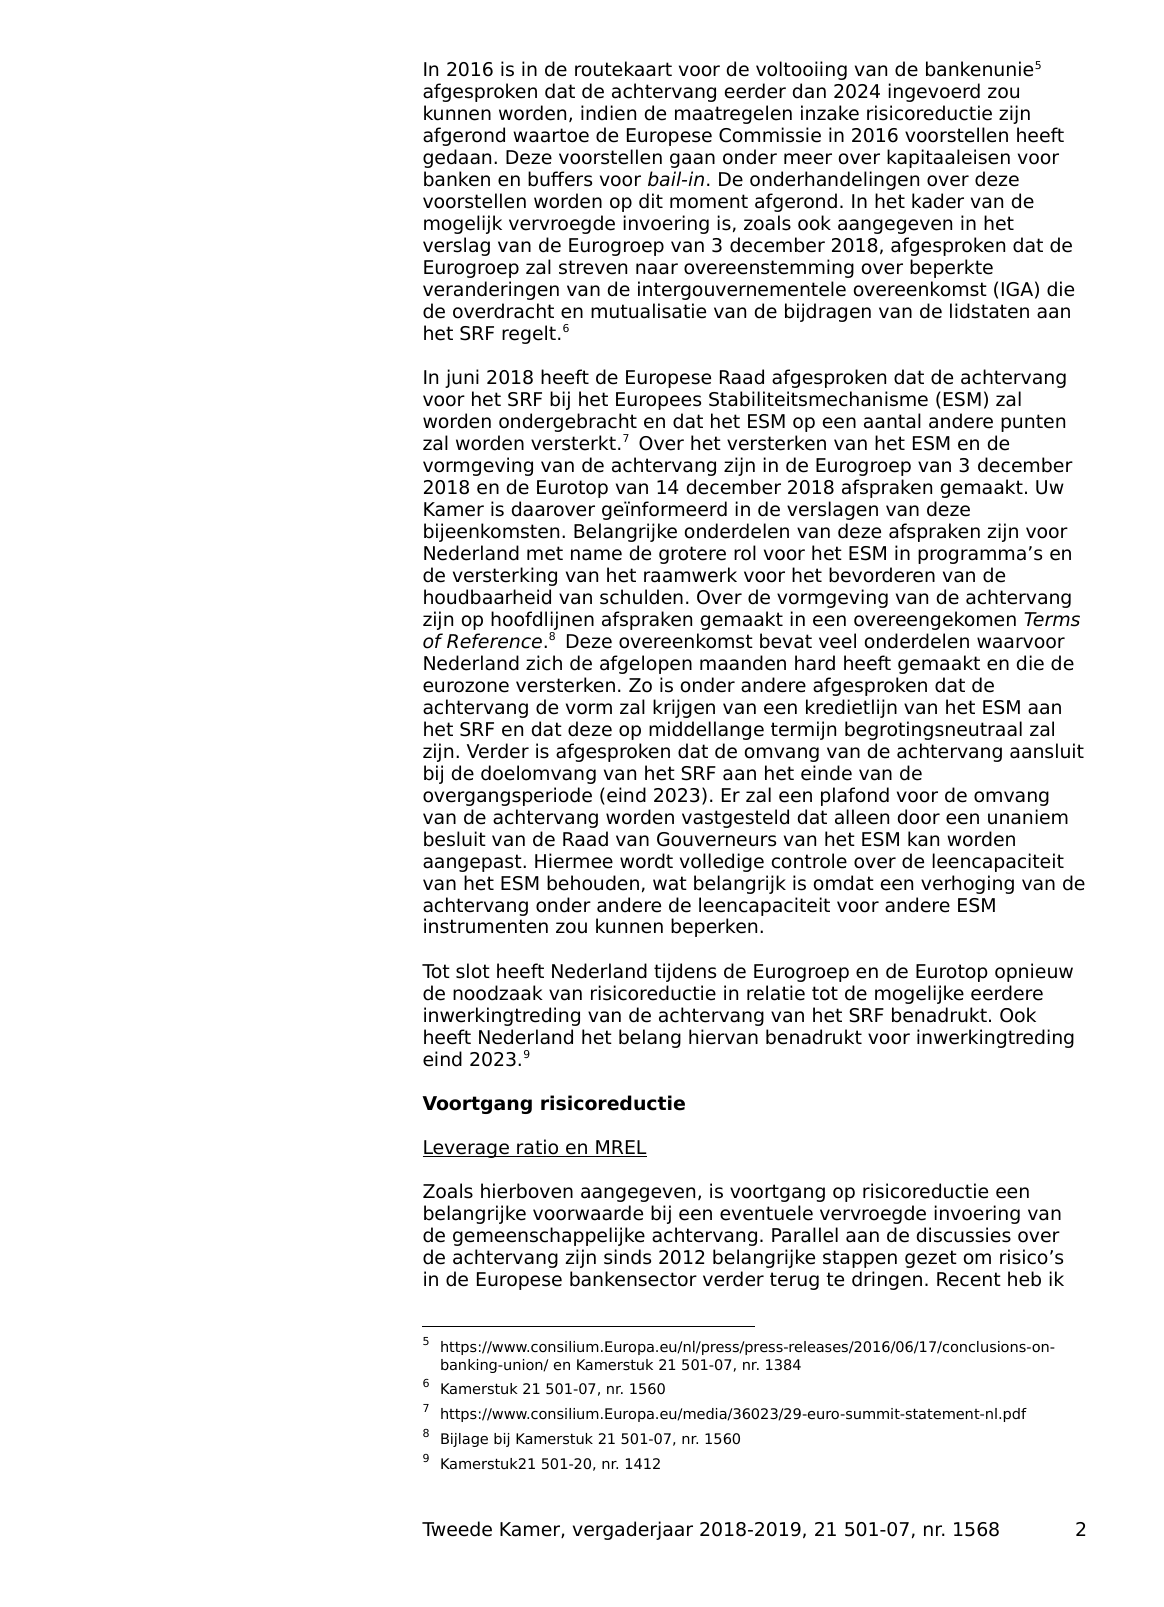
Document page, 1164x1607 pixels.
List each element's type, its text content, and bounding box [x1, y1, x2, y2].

text https://www.consilium.Europa.eu/nl/press/press-releases/2016/06/17/conclusions-on-banking-union/ en Kamerstuk 21 501-07, nr. 1384 [422, 1335, 1087, 1374]
subtitle Leverage ratio en MREL [422, 1137, 1087, 1159]
text Kamerstuk 21 501-07, nr. 1560 [422, 1377, 1087, 1399]
text In 2016 is in de routekaart voor de voltooiing van de bankenunie afgesproken dat de achtervang eerder dan 2024 ingevoerd zou kunnen worden, indien de maatregelen inzake risicoreductie zijn afgerond waartoe de Europese Commissie in 2016 voorstellen heeft gedaan. Deze voorstellen gaan onder meer over kapitaaleisen voor banken en buffers voor bail-in. De onderhandelingen over deze voorstellen worden op dit moment afgerond. In het kader van de mogelijk vervroegde invoering is, zoals ook aangegeven in het verslag van de Eurogroep van 3 december 2018, afgesproken dat de Eurogroep zal streven naar overeenstemming over beperkte veranderingen van de intergouvernementele overeenkomst (IGA) die de overdracht en mutualisatie van de bijdragen van de lidstaten aan het SRF regelt. [422, 59, 1087, 345]
text Kamerstuk21 501-20, nr. 1412 [422, 1452, 1087, 1474]
subtitle Voortgang risicoreductie [422, 1093, 1087, 1115]
text Zoals hierboven aangegeven, is voortgang op risicoreductie een belangrijke voorwaarde bij een eventuele vervroegde invoering van de gemeenschappelijke achtervang. Parallel aan de discussies over de achtervang zijn sinds 2012 belangrijke stappen gezet om risico’s in de Europese bankensector verder terug te dringen. Recent heb ik [422, 1181, 1087, 1291]
text In juni 2018 heeft de Europese Raad afgesproken dat de achtervang voor het SRF bij het Europees Stabiliteitsmechanisme (ESM) zal worden ondergebracht en dat het ESM op een aantal andere punten zal worden versterkt. Over het versterken van het ESM en de vormgeving van de achtervang zijn in de Eurogroep van 3 december 2018 en de Eurotop van 14 december 2018 afspraken gemaakt. Uw Kamer is daarover geïnformeerd in de verslagen van deze bijeenkomsten. Belangrijke onderdelen van deze afspraken zijn voor Nederland met name de grotere rol voor het ESM in programma’s en de versterking van het raamwerk voor het bevorderen van de houdbaarheid van schulden. Over de vormgeving van de achtervang zijn op hoofdlijnen afspraken gemaakt in een overeengekomen Terms of Reference. Deze overeenkomst bevat veel onderdelen waarvoor Nederland zich de afgelopen maanden hard heeft gemaakt en die de eurozone versterken. Zo is onder andere afgesproken dat de achtervang de vorm zal krijgen van een kredietlijn van het ESM aan het SRF en dat deze op middellange termijn begrotingsneutraal zal zijn. Verder is afgesproken dat de omvang van de achtervang aansluit bij de doelomvang van het SRF aan het einde van de overgangsperiode (eind 2023). Er zal een plafond voor de omvang van de achtervang worden vastgesteld dat alleen door een unaniem besluit van de Raad van Gouverneurs van het ESM kan worden aangepast. Hiermee wordt volledige controle over de leencapaciteit van het ESM behouden, wat belangrijk is omdat een verhoging van de achtervang onder andere de leencapaciteit voor andere ESM instrumenten zou kunnen beperken. [422, 367, 1087, 938]
text Bijlage bij Kamerstuk 21 501-07, nr. 1560 [422, 1427, 1087, 1449]
text Tot slot heeft Nederland tijdens de Eurogroep en de Eurotop opnieuw de noodzaak van risicoreductie in relatie tot de mogelijke eerdere inwerkingtreding van de achtervang van het SRF benadrukt. Ook heeft Nederland het belang hiervan benadrukt voor inwerkingtreding eind 2023. [422, 961, 1087, 1071]
text https://www.consilium.Europa.eu/media/36023/29-euro-summit-statement-nl.pdf [422, 1402, 1087, 1424]
